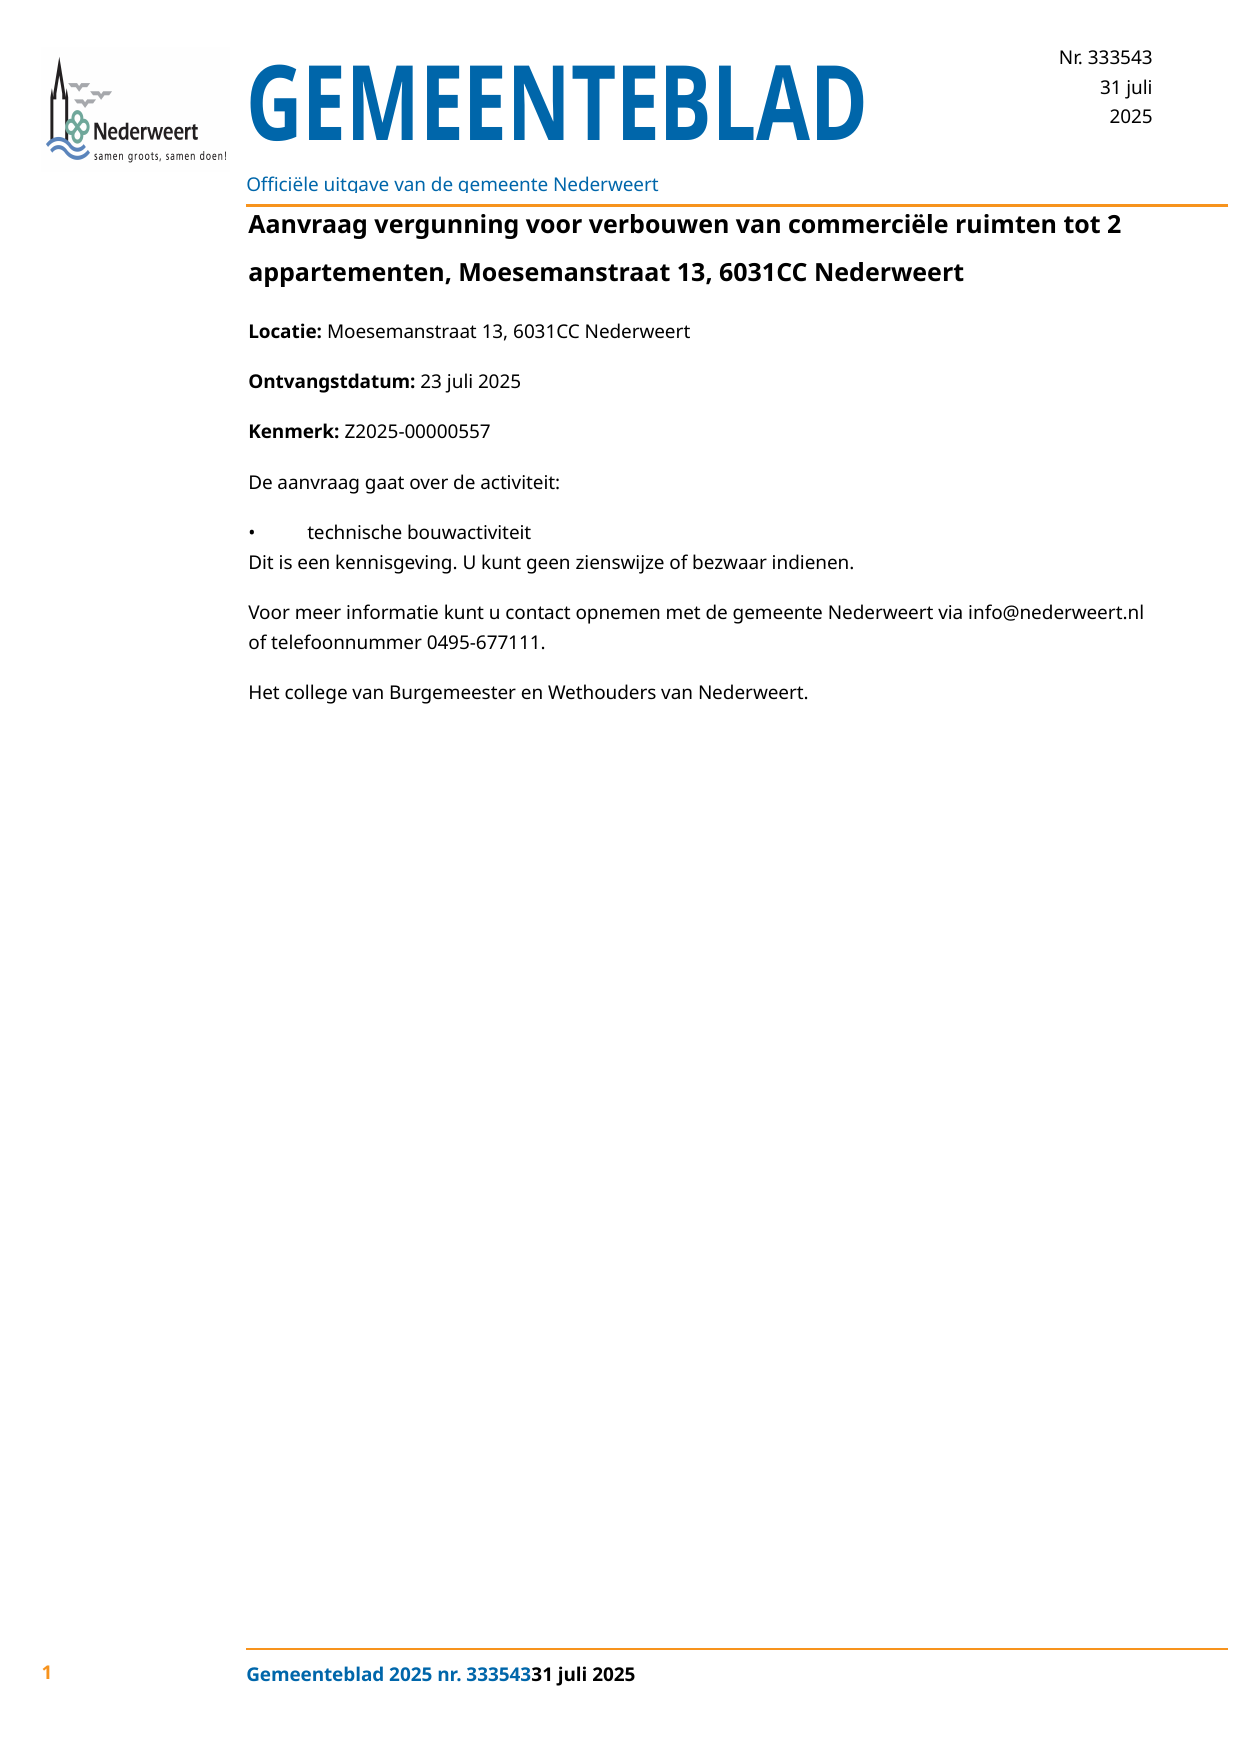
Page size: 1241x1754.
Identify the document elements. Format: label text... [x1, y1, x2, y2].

text Het college van Burgemeester en Wethouders van Nederweert. [248, 679, 1152, 705]
text Dit is een kennisgeving. U kunt geen zienswijze of bezwaar indienen. [248, 549, 1152, 575]
text Voor meer informatie kunt u contact opnemen met de gemeente Nederweert via info@nederweert.nl of telefoonnummer 0495-677111. [248, 599, 1152, 655]
text Kenmerk: Z2025-00000557 [248, 419, 1152, 444]
text Aanvraag vergunning voor verbouwen van commerciële ruimten tot 2 appartementen, Moesemanstraat 13, 6031CC Nederweert [248, 207, 1152, 288]
text Locatie: Moesemanstraat 13, 6031CC Nederweert [248, 318, 1152, 344]
text Ontvangstdatum: 23 juli 2025 [248, 368, 1152, 394]
list technische bouwactiviteit [248, 519, 1152, 545]
text De aanvraag gaat over de activiteit: [248, 469, 1152, 495]
picture [41, 47, 231, 172]
